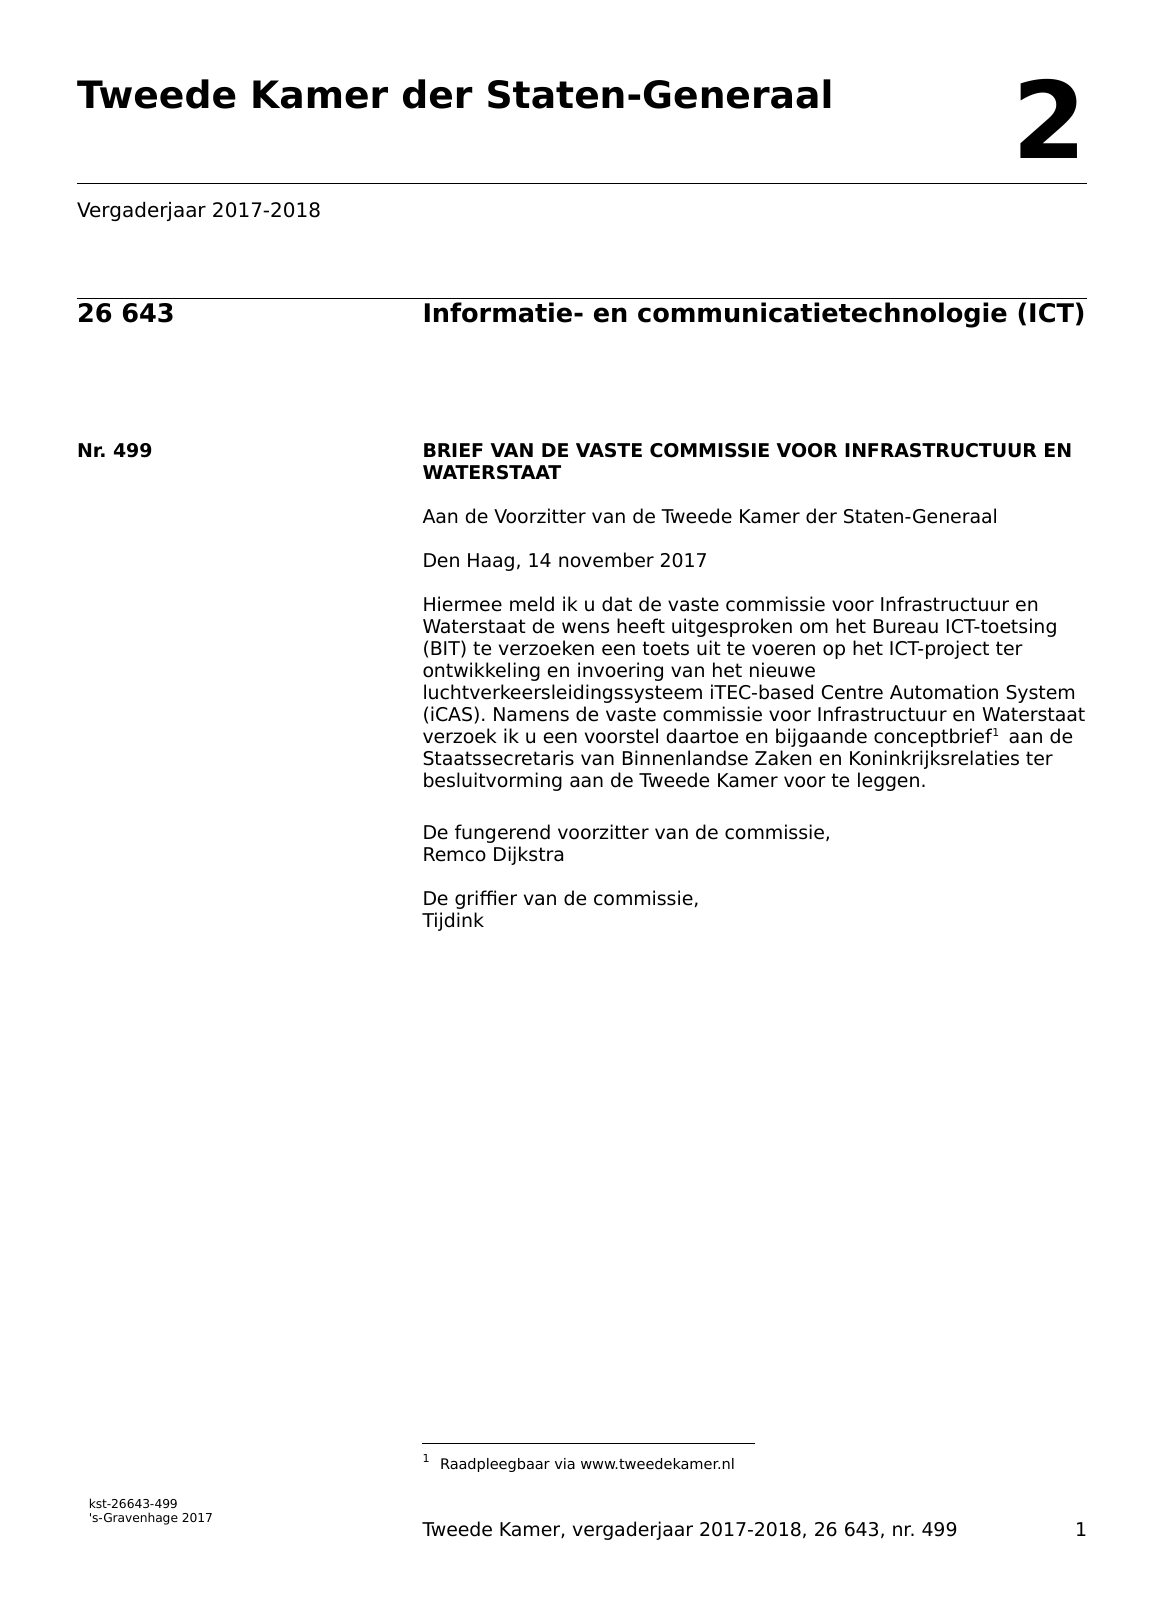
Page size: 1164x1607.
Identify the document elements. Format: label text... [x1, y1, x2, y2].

subtitle Nr. 499 BRIEF VAN DE VASTE COMMISSIE VOOR INFRASTRUCTUUR EN WATERSTAAT [77, 440, 1087, 484]
text Aan de Voorzitter van de Tweede Kamer der Staten-Generaal [422, 506, 1087, 528]
subtitle 26 643 Informatie- en communicatietechnologie (ICT) [77, 299, 1087, 329]
table_header 2 [886, 59, 1087, 183]
text De griffier van de commissie, Tijdink [422, 888, 1087, 932]
text kst-26643-499 [88, 1497, 323, 1511]
text Den Haag, 14 november 2017 [422, 550, 1087, 572]
text Hiermee meld ik u dat de vaste commissie voor Infrastructuur en Waterstaat de wens heeft uitgesproken om het Bureau ICT-toetsing (BIT) te verzoeken een toets uit te voeren op het ICT-project ter ontwikkeling en invoering van het nieuwe luchtverkeersleidingssysteem iTEC-based Centre Automation System (iCAS). Namens de vaste commissie voor Infrastructuur en Waterstaat verzoek ik u een voorstel daartoe en bijgaande conceptbrief aan de Staatssecretaris van Binnenlandse Zaken en Koninkrijksrelaties ter besluitvorming aan de Tweede Kamer voor te leggen. [422, 594, 1087, 792]
text Raadpleegbaar via www.tweedekamer.nl [422, 1452, 1087, 1474]
text De fungerend voorzitter van de commissie, Remco Dijkstra [422, 822, 1087, 866]
table_cell Vergaderjaar 2017-2018 [77, 184, 1087, 298]
table_header Tweede Kamer der Staten-Generaal [77, 59, 886, 183]
text 's-Gravenhage 2017 [88, 1511, 323, 1525]
